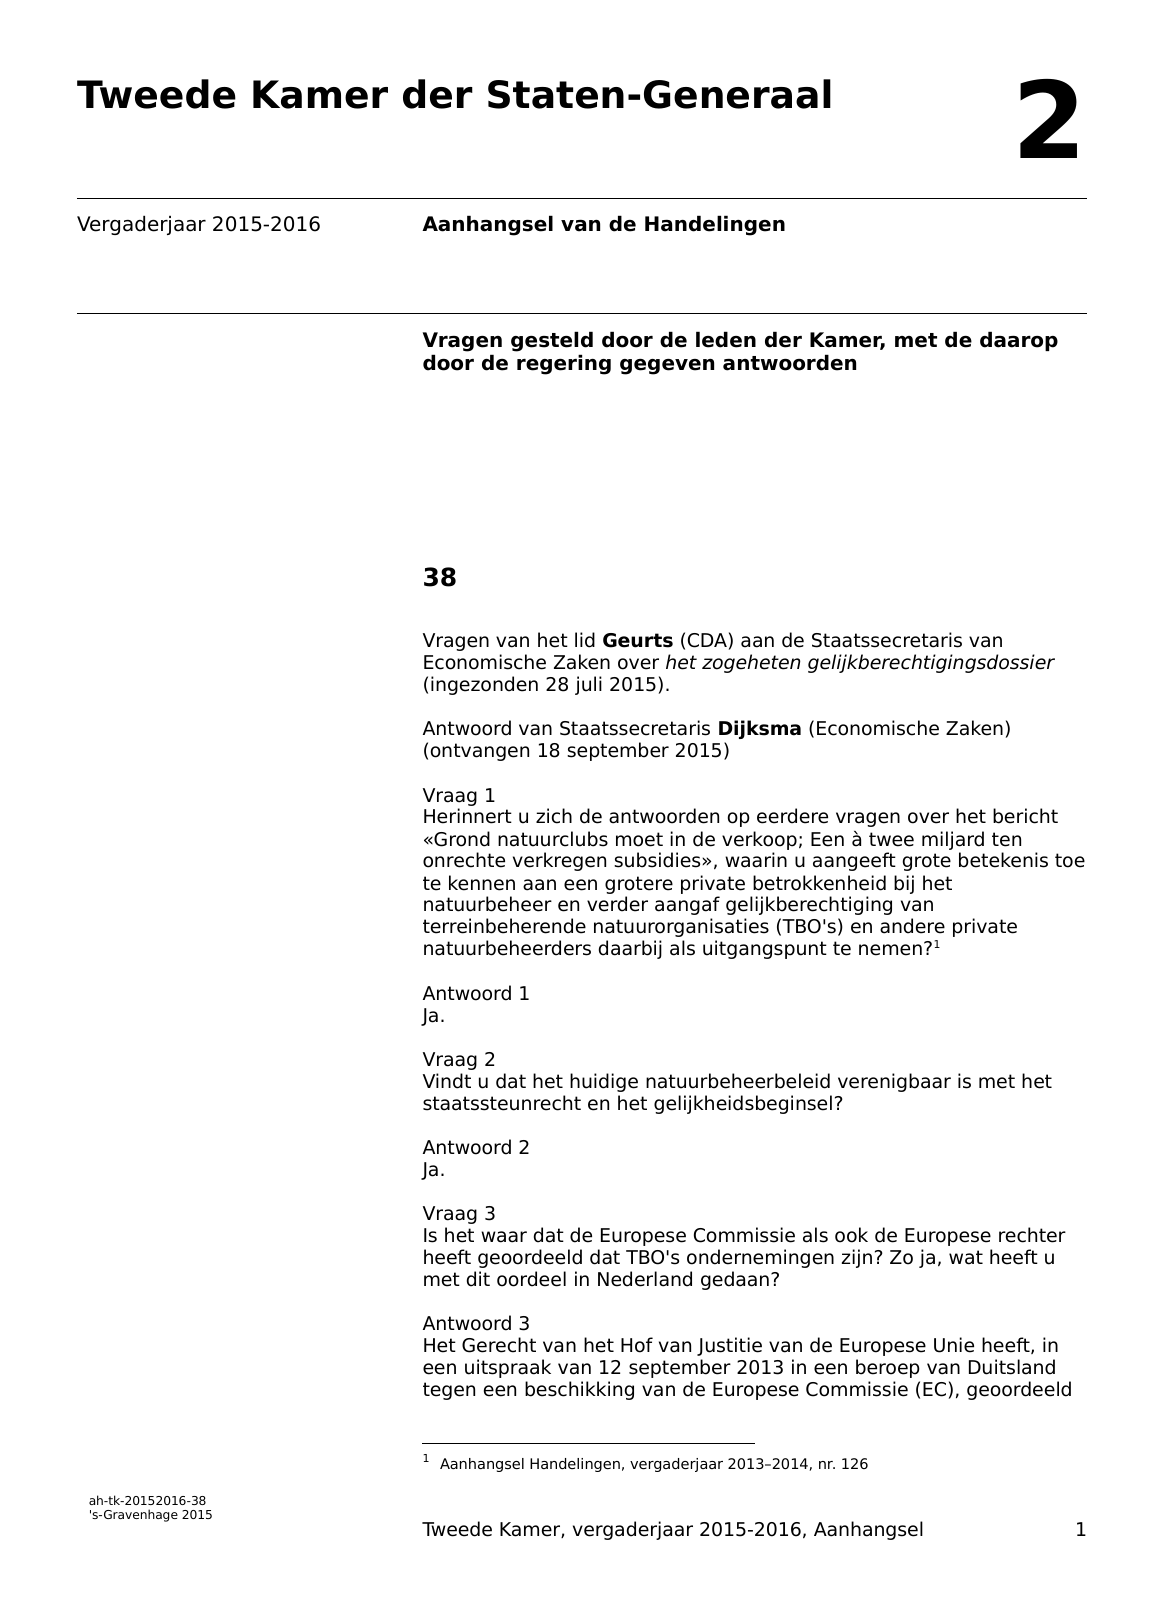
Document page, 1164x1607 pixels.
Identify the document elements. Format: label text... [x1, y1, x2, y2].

text 's-Gravenhage 2015 [88, 1508, 323, 1522]
table_cell [77, 314, 422, 375]
text Herinnert u zich de antwoorden op eerdere vragen over het bericht «Grond natuurclubs moet in de verkoop; Een à twee miljard ten onrechte verkregen subsidies», waarin u aangeeft grote betekenis toe te kennen aan een grotere private betrokkenheid bij het natuurbeheer en verder aangaf gelijkberechtiging van terreinbeherende natuurorganisaties (TBO's) en andere private natuurbeheerders daarbij als uitgangspunt te nemen? [422, 806, 1087, 960]
text Ja. [422, 1004, 1087, 1026]
text Antwoord 2 [422, 1137, 1087, 1159]
text Aanhangsel Handelingen, vergaderjaar 2013–2014, nr. 126 [422, 1452, 1087, 1474]
text Antwoord van Staatssecretaris Dijksma (Economische Zaken) (ontvangen 18 september 2015) [422, 718, 1087, 762]
table_header Tweede Kamer der Staten-Generaal [77, 59, 886, 198]
text Vraag 1 [422, 784, 1087, 806]
table_header 2 [886, 59, 1087, 198]
text Antwoord 1 [422, 982, 1087, 1004]
table_cell Vergaderjaar 2015-2016 [77, 199, 422, 313]
text Ja. [422, 1159, 1087, 1181]
text Vragen van het lid Geurts (CDA) aan de Staatssecretaris van Economische Zaken over het zogeheten gelijkberechtigingsdossier (ingezonden 28 juli 2015). [422, 630, 1087, 696]
text Antwoord 3 [422, 1313, 1087, 1335]
table_cell Aanhangsel van de Handelingen [422, 199, 1087, 313]
text Vraag 3 [422, 1203, 1087, 1225]
text ah-tk-20152016-38 [88, 1494, 323, 1508]
text Vraag 2 [422, 1049, 1087, 1071]
text Het Gerecht van het Hof van Justitie van de Europese Unie heeft, in een uitspraak van 12 september 2013 in een beroep van Duitsland tegen een beschikking van de Europese Commissie (EC), geoordeeld [422, 1335, 1087, 1401]
text Vindt u dat het huidige natuurbeheerbeleid verenigbaar is met het staatssteunrecht en het gelijkheidsbeginsel? [422, 1071, 1087, 1114]
text Is het waar dat de Europese Commissie als ook de Europese rechter heeft geoordeeld dat TBO's ondernemingen zijn? Zo ja, wat heeft u met dit oordeel in Nederland gedaan? [422, 1225, 1087, 1291]
text 38 [422, 563, 1087, 592]
table_cell Vragen gesteld door de leden der Kamer, met de daarop door de regering gegeven antwoorden [422, 314, 1087, 375]
